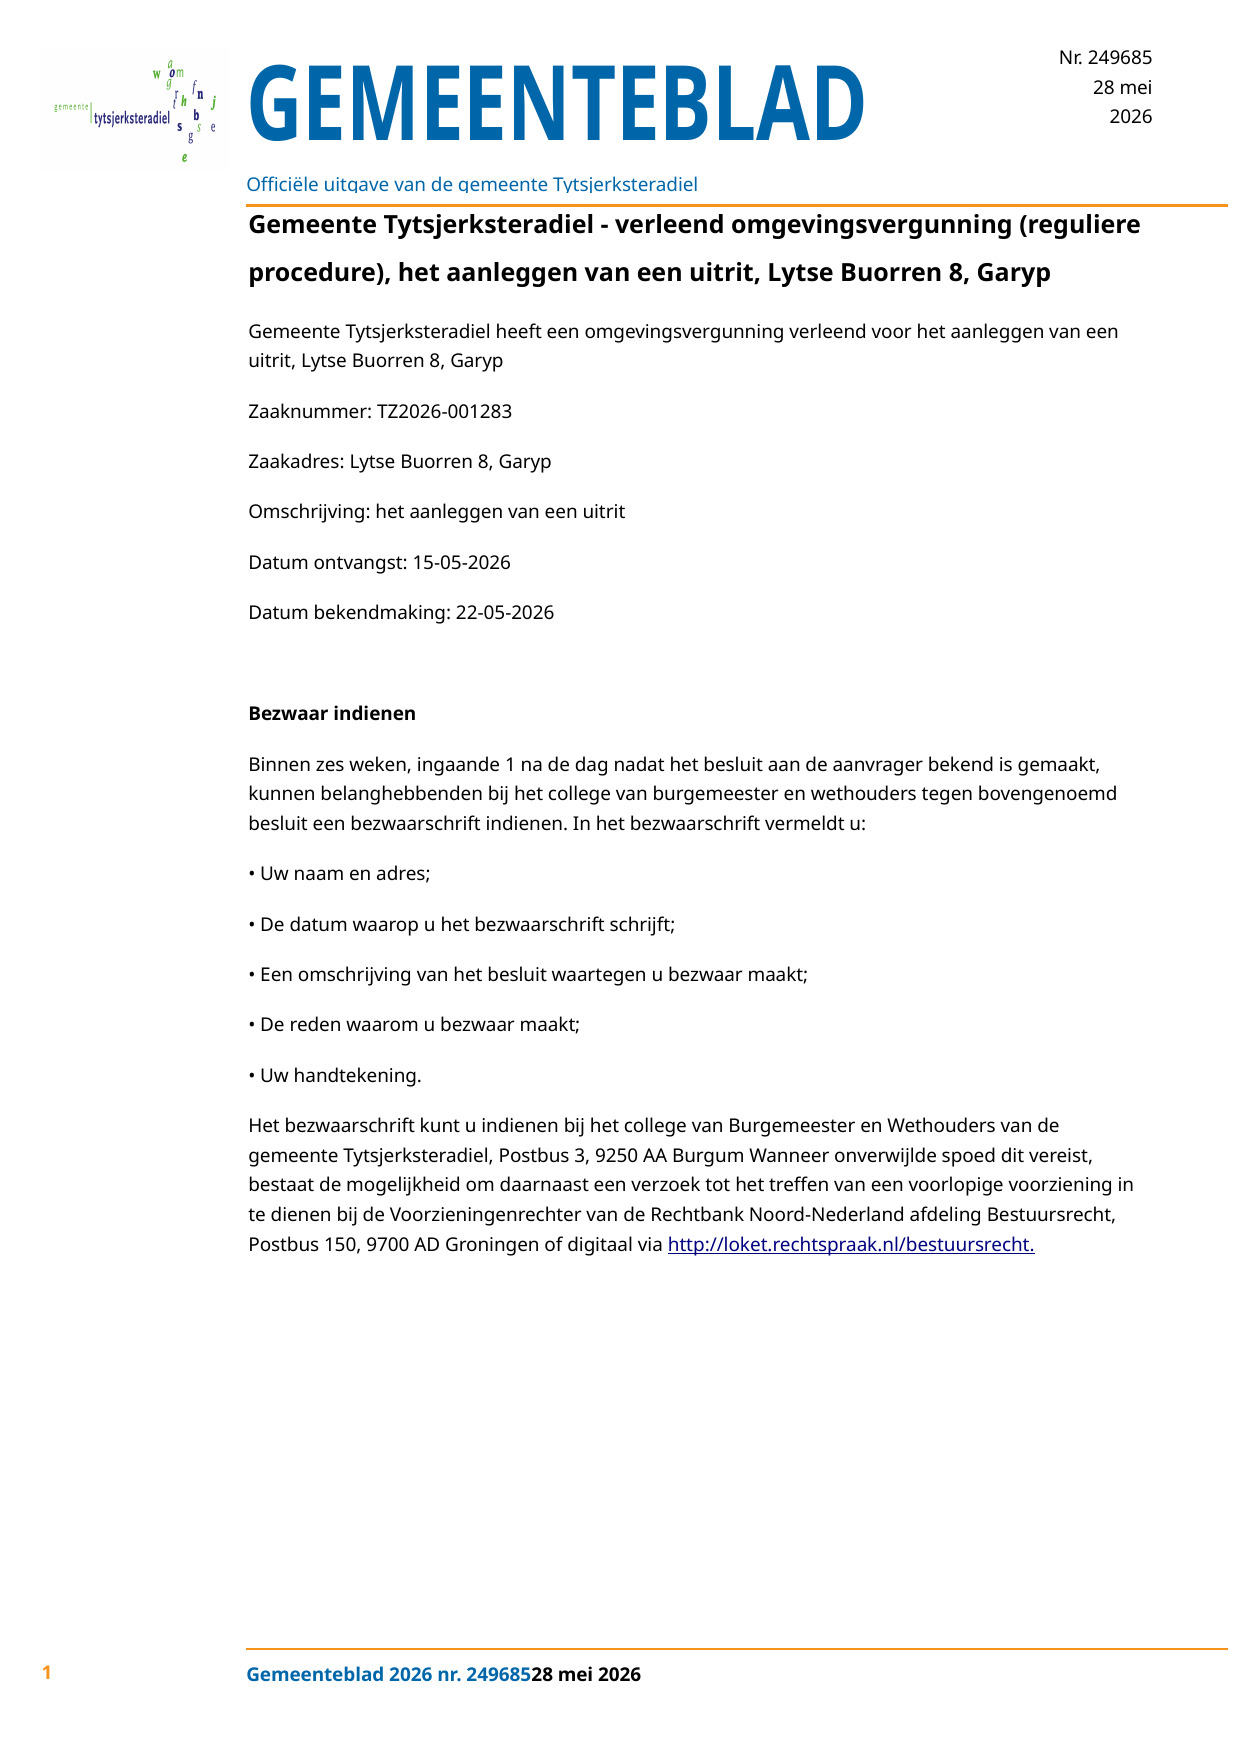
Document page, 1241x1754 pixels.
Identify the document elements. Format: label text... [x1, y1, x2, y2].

text Binnen zes weken, ingaande 1 na de dag nadat het besluit aan de aanvrager bekend is gemaakt, kunnen belanghebbenden bij het college van burgemeester en wethouders tegen bovengenoemd besluit een bezwaarschrift indienen. In het bezwaarschrift vermeldt u: [248, 751, 1152, 836]
text • De datum waarop u het bezwaarschrift schrijft; [248, 911, 1152, 937]
text Omschrijving: het aanleggen van een uitrit [248, 499, 1152, 524]
picture [41, 47, 231, 172]
text • De reden waarom u bezwaar maakt; [248, 1012, 1152, 1037]
text Datum bekendmaking: 22-05-2026 [248, 599, 1152, 625]
text • Uw handtekening. [248, 1062, 1152, 1088]
text Zaaknummer: TZ2026-001283 [248, 398, 1152, 424]
text • Uw naam en adres; [248, 860, 1152, 886]
text Het bezwaarschrift kunt u indienen bij het college van Burgemeester en Wethouders van de gemeente Tytsjerksteradiel, Postbus 3, 9250 AA Burgum Wanneer onverwijlde spoed dit vereist, bestaat de mogelijkheid om daarnaast een verzoek tot het treffen van een voorlopige voorziening in te dienen bij de Voorzieningenrechter van de Rechtbank Noord-Nederland afdeling Bestuursrecht, Postbus 150, 9700 AD Groningen of digitaal via http://loket.rechtspraak.nl/bestuursrecht. [248, 1112, 1152, 1257]
text Datum ontvangst: 15-05-2026 [248, 549, 1152, 575]
text Bezwaar indienen [248, 700, 1152, 726]
text Gemeente Tytsjerksteradiel - verleend omgevingsvergunning (reguliere procedure), het aanleggen van een uitrit, Lytse Buorren 8, Garyp [248, 207, 1152, 288]
text Zaakadres: Lytse Buorren 8, Garyp [248, 448, 1152, 474]
text • Een omschrijving van het besluit waartegen u bezwaar maakt; [248, 961, 1152, 987]
text Gemeente Tytsjerksteradiel heeft een omgevingsvergunning verleend voor het aanleggen van een uitrit, Lytse Buorren 8, Garyp [248, 318, 1152, 373]
